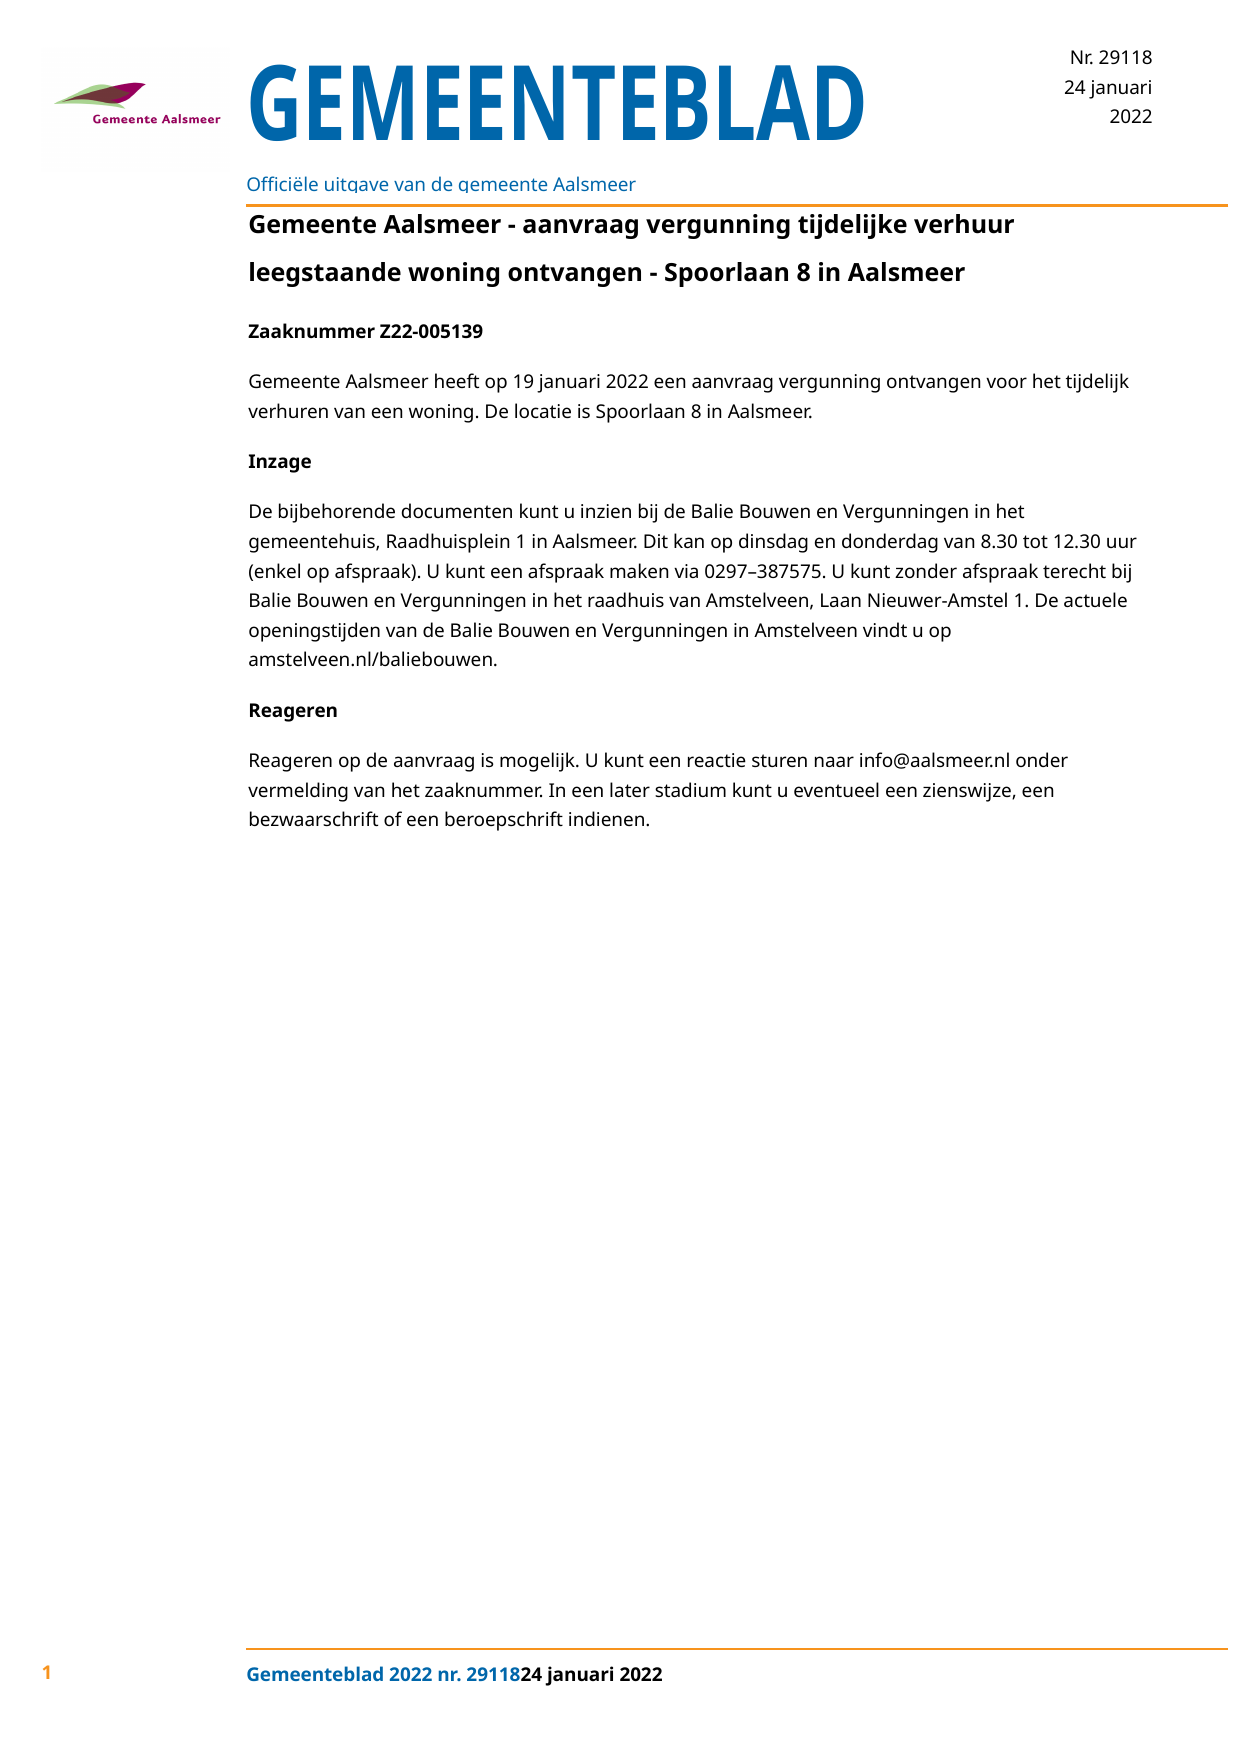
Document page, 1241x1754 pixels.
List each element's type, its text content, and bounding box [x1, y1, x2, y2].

text Reageren [248, 697, 1152, 723]
text De bijbehorende documenten kunt u inzien bij de Balie Bouwen en Vergunningen in het gemeentehuis, Raadhuisplein 1 in Aalsmeer. Dit kan op dinsdag en donderdag van 8.30 tot 12.30 uur (enkel op afspraak). U kunt een afspraak maken via 0297–387575. U kunt zonder afspraak terecht bij Balie Bouwen en Vergunningen in het raadhuis van Amstelveen, Laan Nieuwer-Amstel 1. De actuele openingstijden van de Balie Bouwen en Vergunningen in Amstelveen vindt u op amstelveen.nl/baliebouwen. [248, 499, 1152, 672]
text Gemeente Aalsmeer heeft op 19 januari 2022 een aanvraag vergunning ontvangen voor het tijdelijk verhuren van een woning. De locatie is Spoorlaan 8 in Aalsmeer. [248, 368, 1152, 424]
text Zaaknummer Z22-005139 [248, 318, 1152, 344]
text Reageren op de aanvraag is mogelijk. U kunt een reactie sturen naar info@aalsmeer.nl onder vermelding van het zaaknummer. In een later stadium kunt u eventueel een zienswijze, een bezwaarschrift of een beroepschrift indienen. [248, 747, 1152, 832]
text Inzage [248, 448, 1152, 474]
text Gemeente Aalsmeer - aanvraag vergunning tijdelijke verhuur leegstaande woning ontvangen - Spoorlaan 8 in Aalsmeer [248, 207, 1152, 288]
picture [41, 47, 231, 172]
